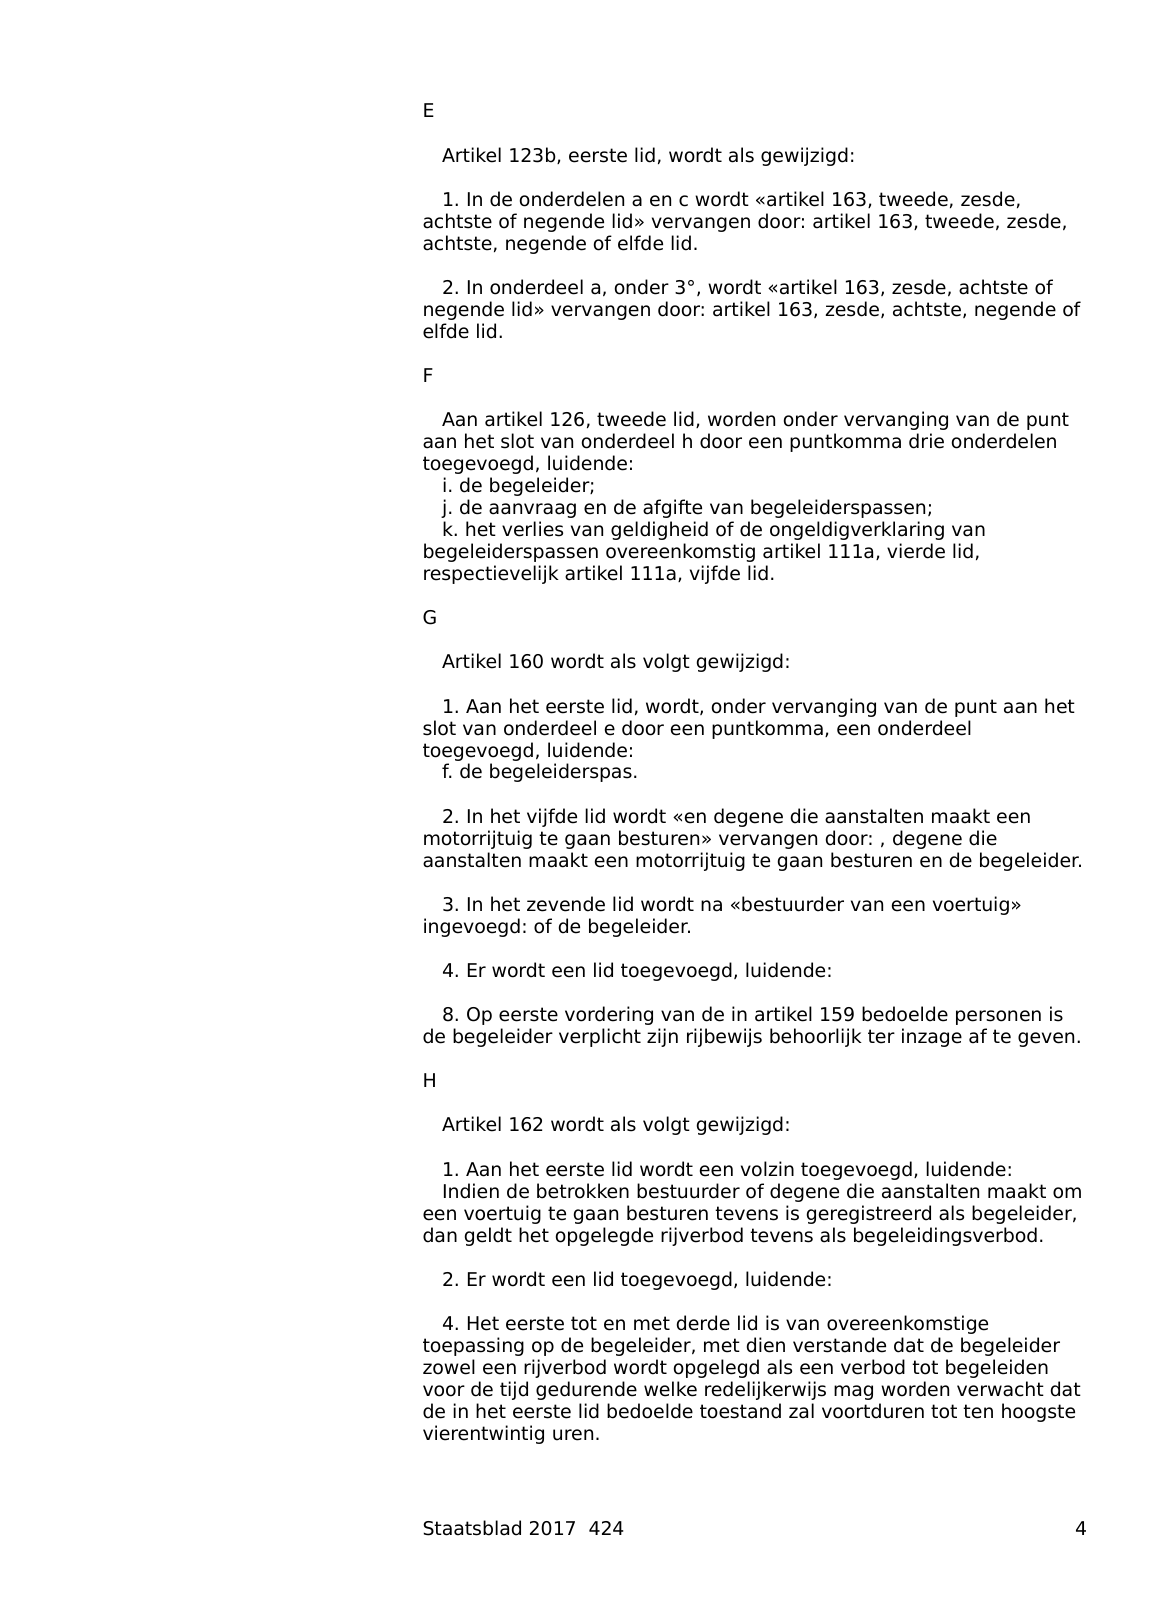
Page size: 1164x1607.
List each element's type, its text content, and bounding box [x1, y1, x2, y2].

text 4. Er wordt een lid toegevoegd, luidende: [422, 960, 1087, 982]
text 1. Aan het eerste lid, wordt, onder vervanging van de punt aan het slot van onderdeel e door een puntkomma, een onderdeel toegevoegd, luidende: [422, 696, 1087, 761]
text Artikel 123b, eerste lid, wordt als gewijzigd: [422, 144, 1087, 167]
text i. de begeleider; [422, 475, 1087, 497]
text 2. In onderdeel a, onder 3°, wordt «artikel 163, zesde, achtste of negende lid» vervangen door: artikel 163, zesde, achtste, negende of elfde lid. [422, 277, 1087, 343]
text Aan artikel 126, tweede lid, worden onder vervanging van de punt aan het slot van onderdeel h door een puntkomma drie onderdelen toegevoegd, luidende: [422, 409, 1087, 475]
text j. de aanvraag en de afgifte van begeleiderspassen; [422, 497, 1087, 519]
text E [422, 100, 1087, 122]
text Artikel 162 wordt als volgt gewijzigd: [422, 1114, 1087, 1136]
text Artikel 160 wordt als volgt gewijzigd: [422, 651, 1087, 673]
text 4. Het eerste tot en met derde lid is van overeenkomstige toepassing op de begeleider, met dien verstande dat de begeleider zowel een rijverbod wordt opgelegd als een verbod tot begeleiden voor de tijd gedurende welke redelijkerwijs mag worden verwacht dat de in het eerste lid bedoelde toestand zal voortduren tot ten hoogste vierentwintig uren. [422, 1313, 1087, 1445]
text 1. Aan het eerste lid wordt een volzin toegevoegd, luidende: [422, 1158, 1087, 1181]
text 2. In het vijfde lid wordt «en degene die aanstalten maakt een motorrijtuig te gaan besturen» vervangen door: , degene die aanstalten maakt een motorrijtuig te gaan besturen en de begeleider. [422, 806, 1087, 872]
text f. de begeleiderspas. [422, 761, 1087, 783]
text 1. In de onderdelen a en c wordt «artikel 163, tweede, zesde, achtste of negende lid» vervangen door: artikel 163, tweede, zesde, achtste, negende of elfde lid. [422, 189, 1087, 255]
text k. het verlies van geldigheid of de ongeldigverklaring van begeleiderspassen overeenkomstig artikel 111a, vierde lid, respectievelijk artikel 111a, vijfde lid. [422, 519, 1087, 585]
text 2. Er wordt een lid toegevoegd, luidende: [422, 1269, 1087, 1291]
text 3. In het zevende lid wordt na «bestuurder van een voertuig» ingevoegd: of de begeleider. [422, 894, 1087, 938]
text F [422, 365, 1087, 387]
text G [422, 607, 1087, 629]
text 8. Op eerste vordering van de in artikel 159 bedoelde personen is de begeleider verplicht zijn rijbewijs behoorlijk ter inzage af te geven. [422, 1004, 1087, 1048]
text H [422, 1070, 1087, 1092]
text Indien de betrokken bestuurder of degene die aanstalten maakt om een voertuig te gaan besturen tevens is geregistreerd als begeleider, dan geldt het opgelegde rijverbod tevens als begeleidingsverbod. [422, 1181, 1087, 1246]
